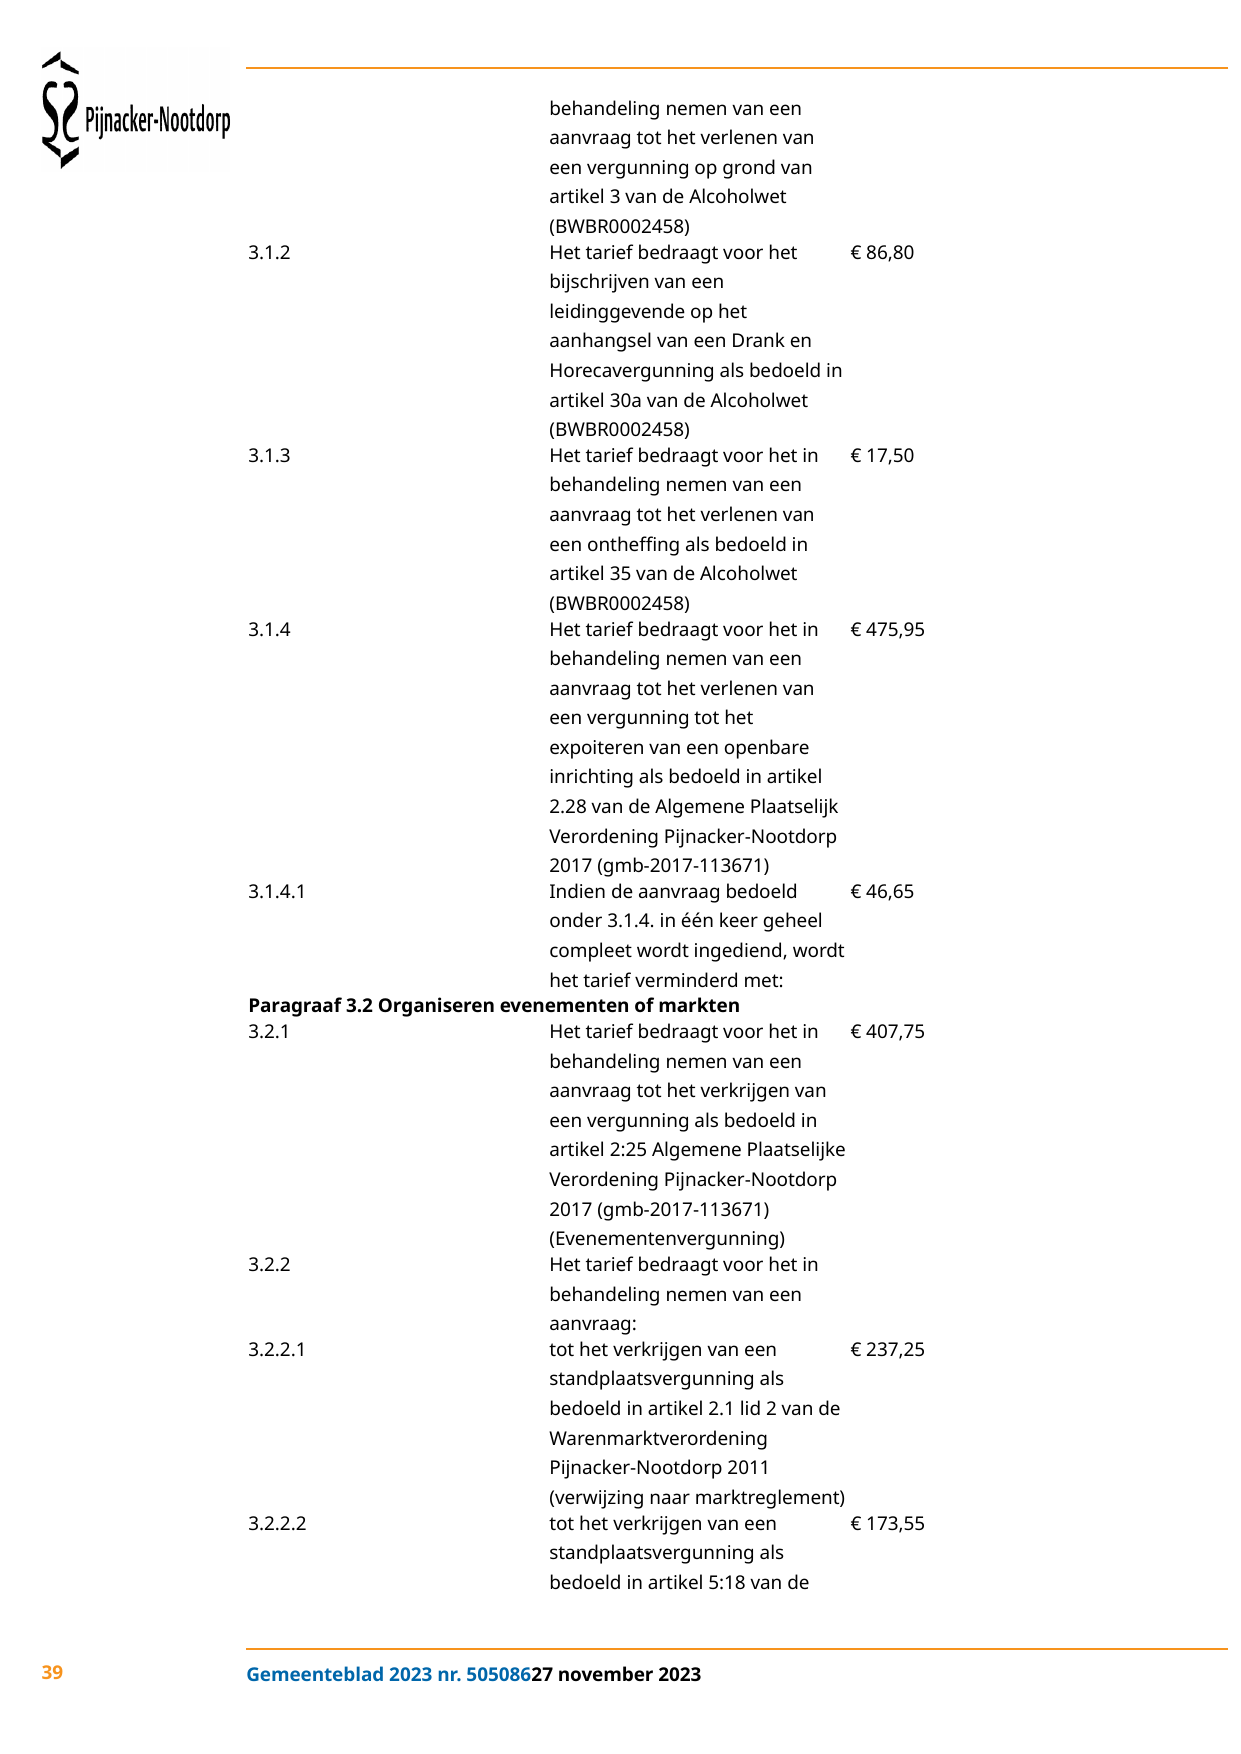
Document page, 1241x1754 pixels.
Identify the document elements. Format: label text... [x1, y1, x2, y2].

table_cell 3.1.2 [248, 239, 549, 442]
table_cell 3.1.4.1 [248, 878, 549, 993]
table_cell tot het verkrijgen van een standplaatsvergunning als bedoeld in artikel 2.1 lid 2 van de Warenmarktverordening Pijnacker-Nootdorp 2011 (verwijzing naar marktreglement) [549, 1336, 850, 1510]
table_cell 3.2.2 [248, 1251, 549, 1336]
table_cell € 173,55 [850, 1510, 1152, 1594]
table_cell Indien de aanvraag bedoeld onder 3.1.4. in één keer geheel compleet wordt ingediend, wordt het tarief verminderd met: [549, 878, 850, 993]
table_cell € 46,65 [850, 878, 1152, 993]
table_cell Het tarief bedraagt voor het in behandeling nemen van een aanvraag tot het verlenen van een vergunning tot het expoiteren van een openbare inrichting als bedoeld in artikel 2.28 van de Algemene Plaatselijk Verordening Pijnacker-Nootdorp 2017 (gmb-2017-113671) [549, 616, 850, 878]
table_cell Het tarief bedraagt voor het bijschrijven van een leidinggevende op het aanhangsel van een Drank en Horecavergunning als bedoeld in artikel 30a van de Alcoholwet (BWBR0002458) [549, 239, 850, 442]
table_cell [850, 95, 1152, 239]
picture [41, 47, 231, 172]
table_cell tot het verkrijgen van een standplaatsvergunning als bedoeld in artikel 5:18 van de [549, 1510, 850, 1594]
table_cell 3.1.3 [248, 442, 549, 616]
table_cell 3.2.2.1 [248, 1336, 549, 1510]
table_cell Het tarief bedraagt voor het in behandeling nemen van een aanvraag: [549, 1251, 850, 1336]
table_cell [850, 1251, 1152, 1336]
table_cell € 86,80 [850, 239, 1152, 442]
table_cell € 475,95 [850, 616, 1152, 878]
table_cell € 17,50 [850, 442, 1152, 616]
table_cell Paragraaf 3.2 Organiseren evenementen of markten [248, 993, 1152, 1018]
table_cell 3.2.1 [248, 1018, 549, 1251]
table_cell Het tarief bedraagt voor het in behandeling nemen van een aanvraag tot het verkrijgen van een vergunning als bedoeld in artikel 2:25 Algemene Plaatselijke Verordening Pijnacker-Nootdorp 2017 (gmb-2017-113671) (Evenementenvergunning) [549, 1018, 850, 1251]
table_cell 3.2.2.2 [248, 1510, 549, 1594]
table_cell [248, 95, 549, 239]
table_cell € 237,25 [850, 1336, 1152, 1510]
table_cell Het tarief bedraagt voor het in behandeling nemen van een aanvraag tot het verlenen van een ontheffing als bedoeld in artikel 35 van de Alcoholwet (BWBR0002458) [549, 442, 850, 616]
table_cell 3.1.4 [248, 616, 549, 878]
table_cell € 407,75 [850, 1018, 1152, 1251]
table_cell behandeling nemen van een aanvraag tot het verlenen van een vergunning op grond van artikel 3 van de Alcoholwet (BWBR0002458) [549, 95, 850, 239]
